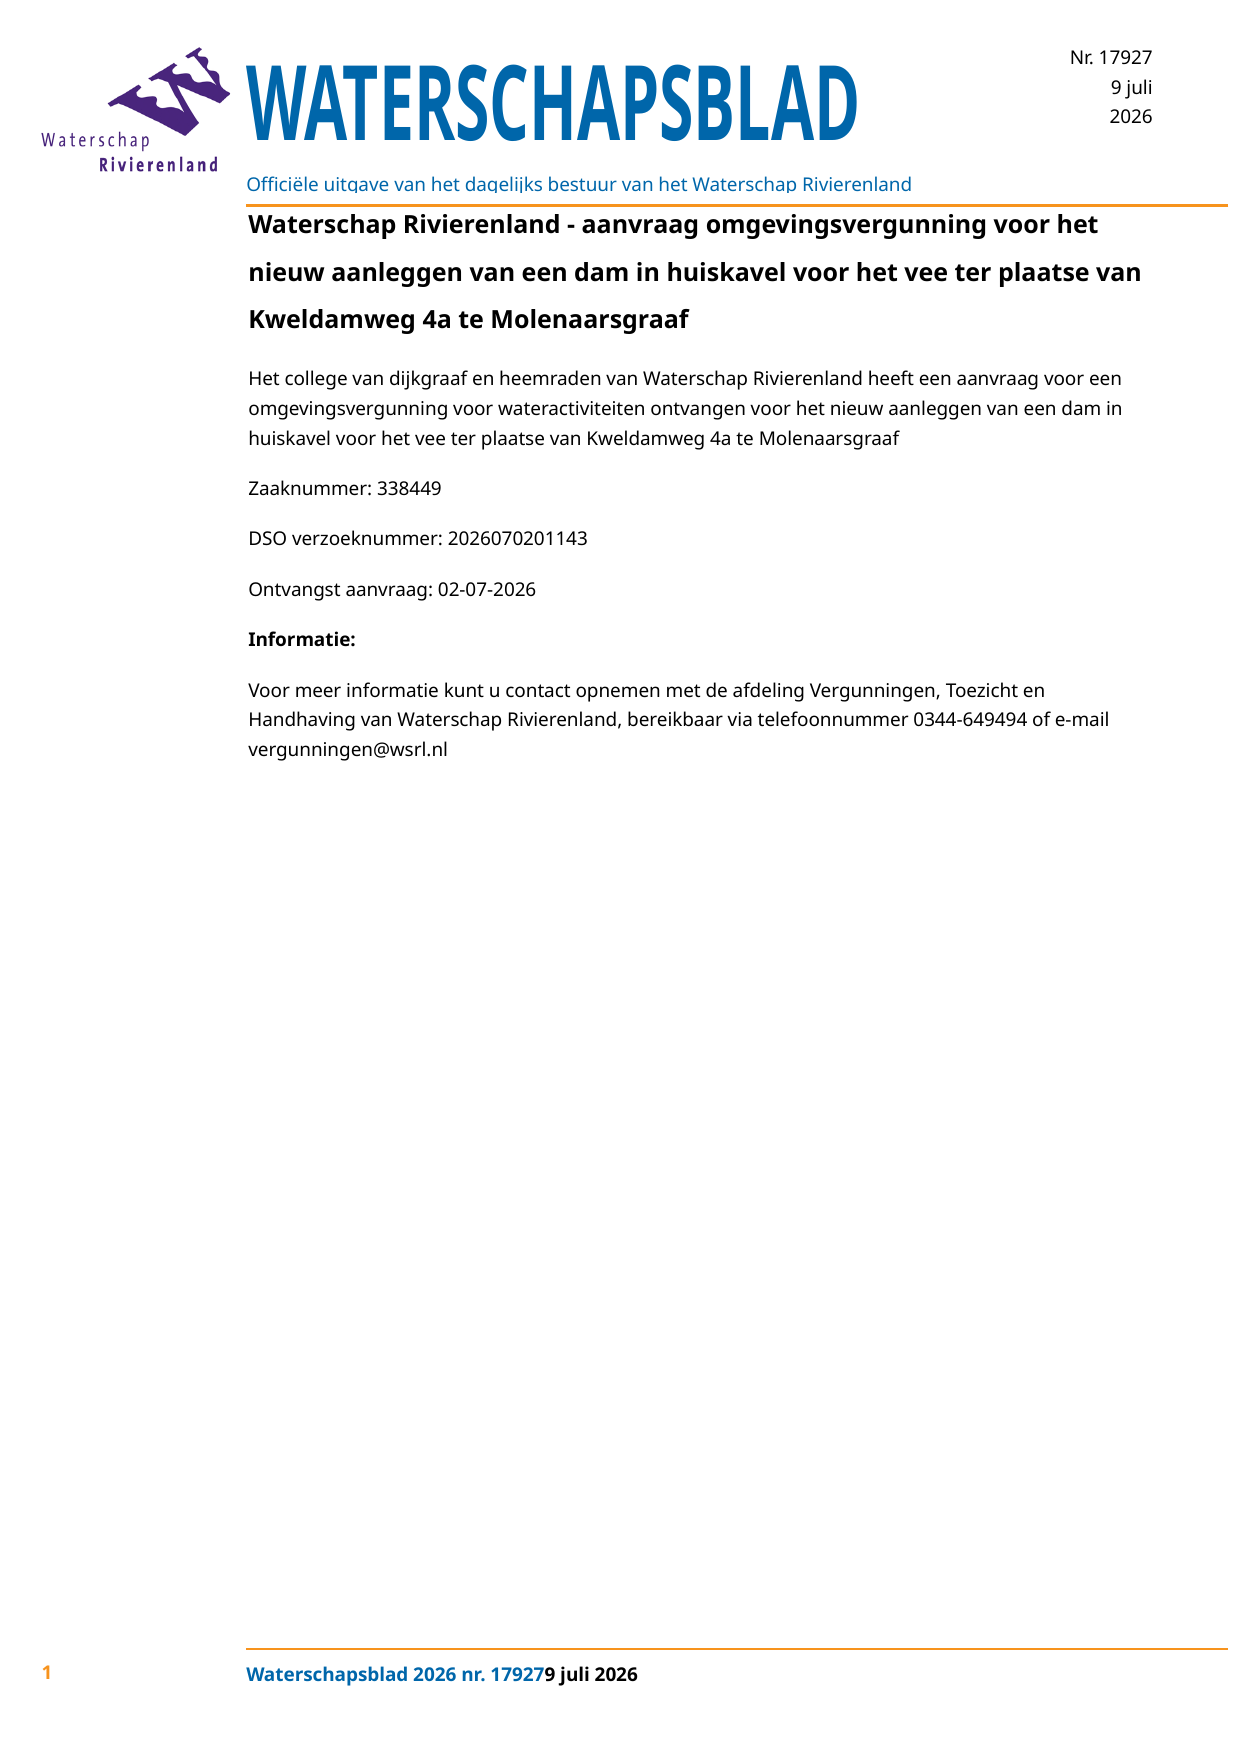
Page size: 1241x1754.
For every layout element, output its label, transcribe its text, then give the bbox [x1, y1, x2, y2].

text Informatie: [248, 626, 1152, 652]
text Het college van dijkgraaf en heemraden van Waterschap Rivierenland heeft een aanvraag voor een omgevingsvergunning voor wateractiviteiten ontvangen voor het nieuw aanleggen van een dam in huiskavel voor het vee ter plaatse van Kweldamweg 4a te Molenaarsgraaf [248, 366, 1152, 450]
text Zaaknummer: 338449 [248, 475, 1152, 501]
text Ontvangst aanvraag: 02-07-2026 [248, 576, 1152, 602]
picture [41, 47, 231, 172]
text Waterschap Rivierenland - aanvraag omgevingsvergunning voor het nieuw aanleggen van een dam in huiskavel voor het vee ter plaatse van Kweldamweg 4a te Molenaarsgraaf [248, 207, 1152, 336]
text DSO verzoeknummer: 2026070201143 [248, 526, 1152, 551]
text Voor meer informatie kunt u contact opnemen met de afdeling Vergunningen, Toezicht en Handhaving van Waterschap Rivierenland, bereikbaar via telefoonnummer 0344-649494 of e-mail vergunningen@wsrl.nl [248, 677, 1152, 762]
